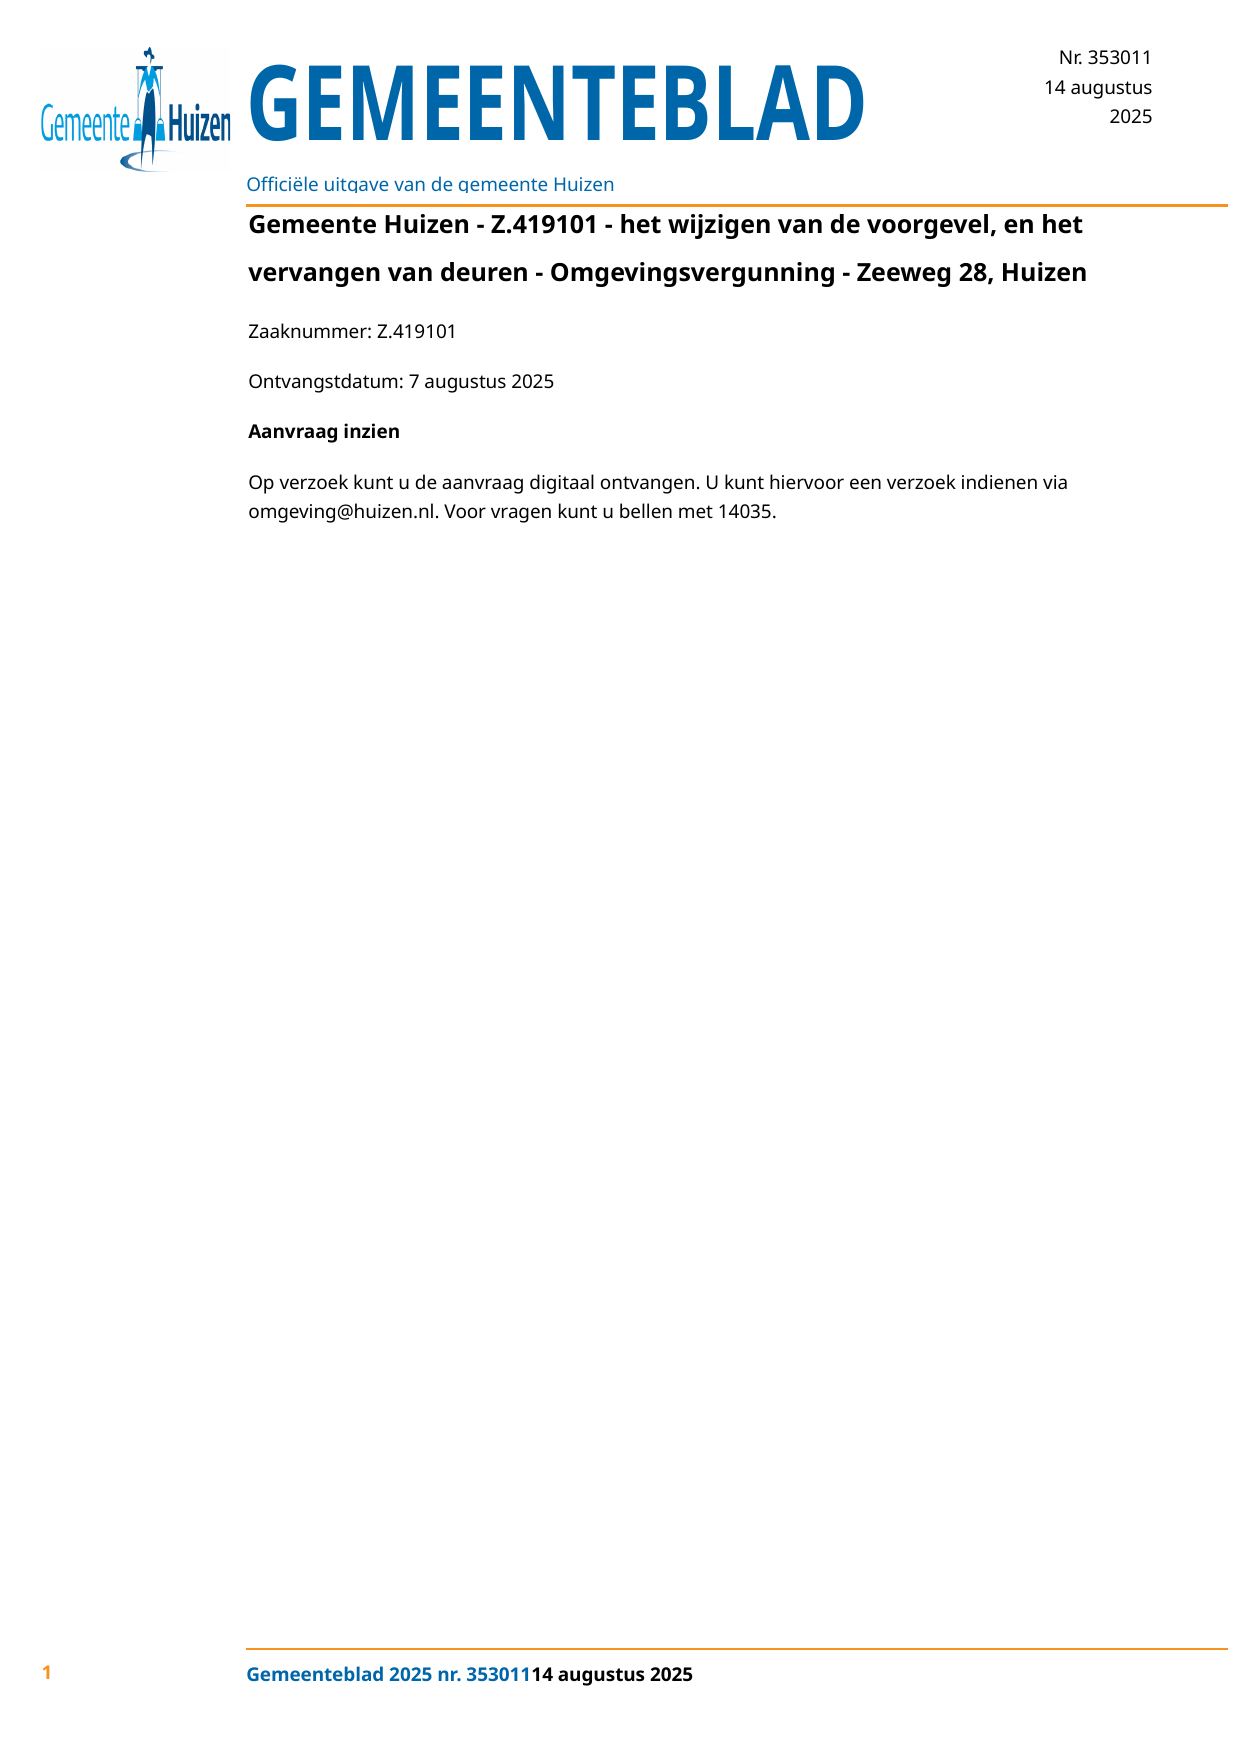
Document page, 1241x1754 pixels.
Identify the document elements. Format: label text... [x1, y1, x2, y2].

text Zaaknummer: Z.419101 [248, 318, 1152, 344]
picture [41, 47, 231, 172]
text Aanvraag inzien [248, 419, 1152, 444]
text Op verzoek kunt u de aanvraag digitaal ontvangen. U kunt hiervoor een verzoek indienen via omgeving@huizen.nl. Voor vragen kunt u bellen met 14035. [248, 469, 1152, 524]
text Ontvangstdatum: 7 augustus 2025 [248, 368, 1152, 394]
text Gemeente Huizen - Z.419101 - het wijzigen van de voorgevel, en het vervangen van deuren - Omgevingsvergunning - Zeeweg 28, Huizen [248, 207, 1152, 288]
